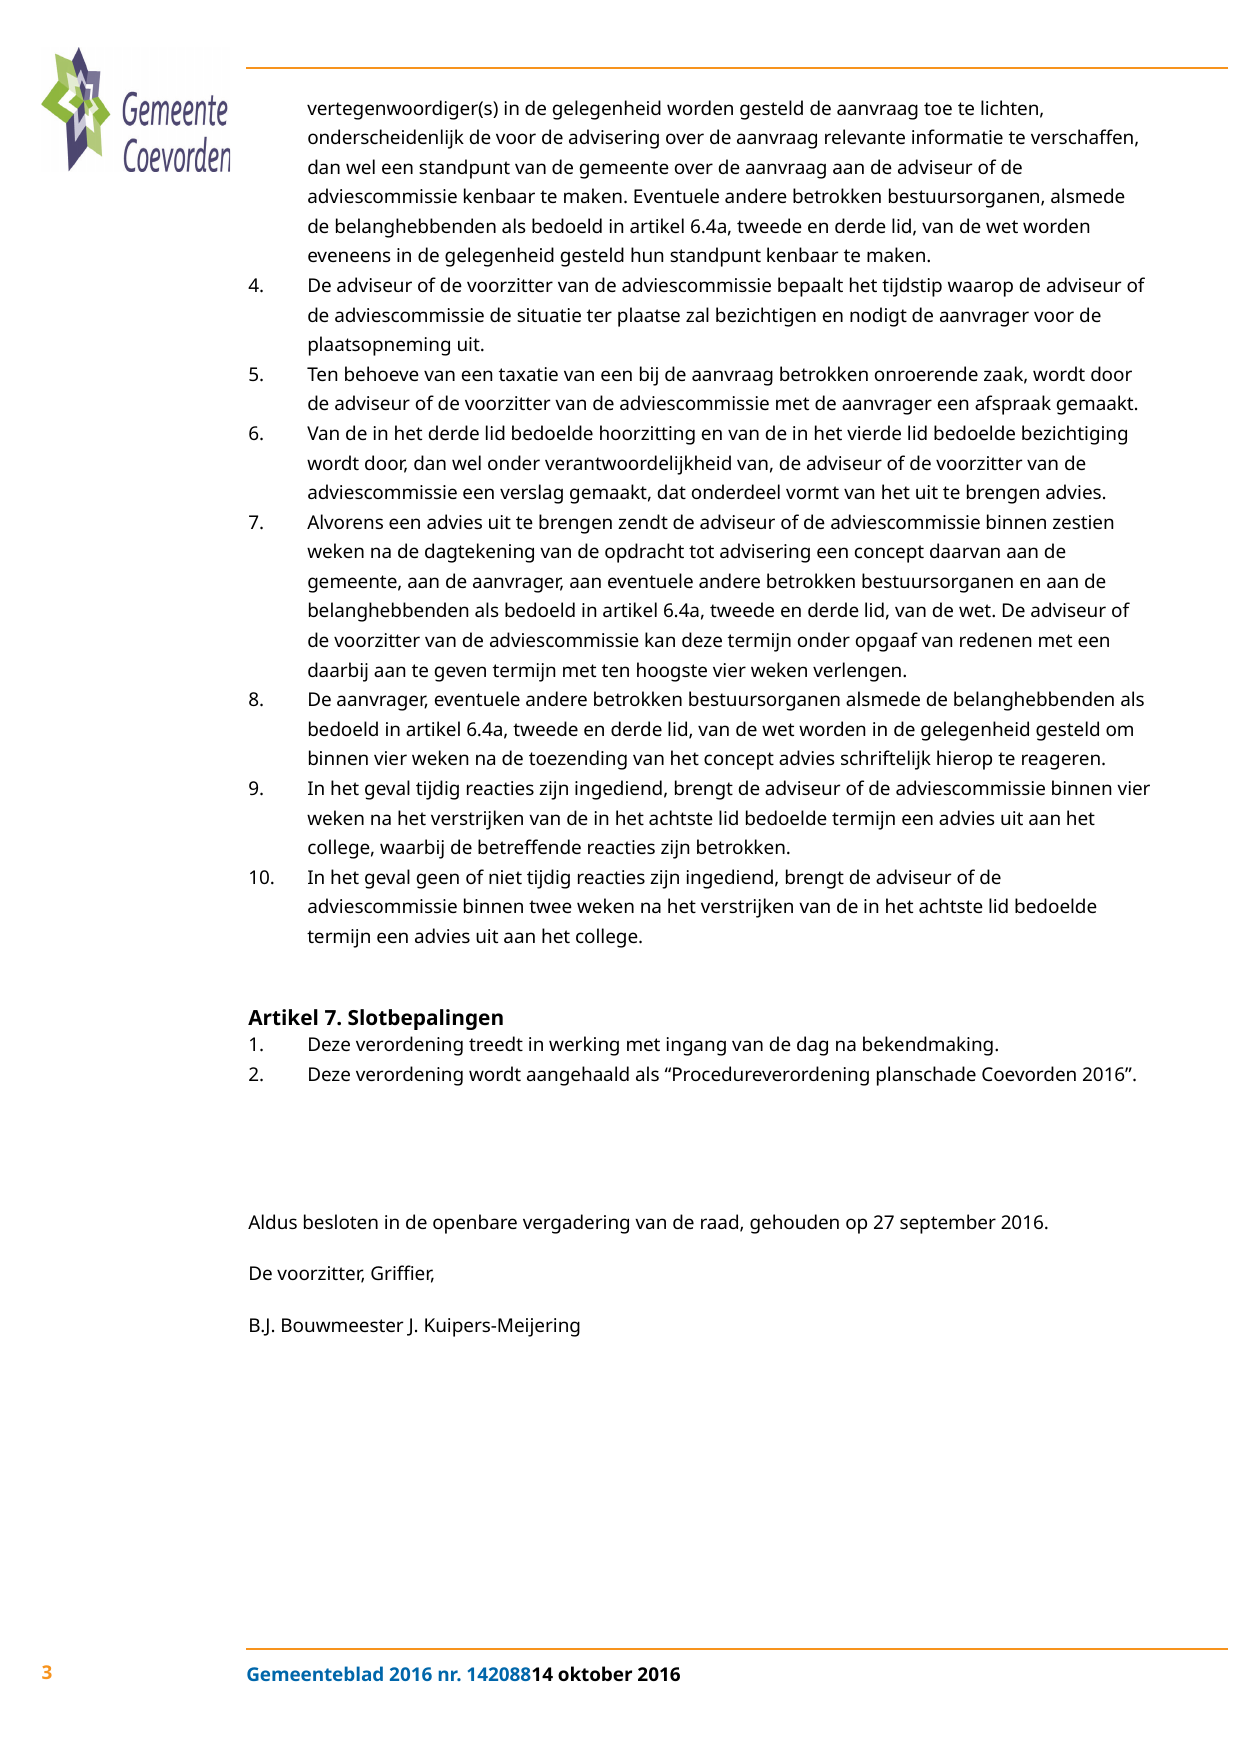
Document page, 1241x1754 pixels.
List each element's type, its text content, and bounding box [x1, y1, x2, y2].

text B.J. Bouwmeester J. Kuipers-Meijering [248, 1312, 1152, 1338]
list De aanvrager, eventuele andere betrokken bestuursorganen alsmede de belanghebbenden als bedoeld in artikel 6.4a, tweede en derde lid, van de wet worden in de gelegenheid gesteld om binnen vier weken na de toezending van het concept advies schriftelijk hierop te reageren. [248, 686, 1152, 771]
list Alvorens een advies uit te brengen zendt de adviseur of de adviescommissie binnen zestien weken na de dagtekening van de opdracht tot advisering een concept daarvan aan de gemeente, aan de aanvrager, aan eventuele andere betrokken bestuursorganen en aan de belanghebbenden als bedoeld in artikel 6.4a, tweede en derde lid, van de wet. De adviseur of de voorzitter van de adviescommissie kan deze termijn onder opgaaf van redenen met een daarbij aan te geven termijn met ten hoogste vier weken verlengen. [248, 509, 1152, 683]
list Ten behoeve van een taxatie van een bij de aanvraag betrokken onroerende zaak, wordt door de adviseur of de voorzitter van de adviescommissie met de aanvrager een afspraak gemaakt. [248, 361, 1152, 416]
list Deze verordening wordt aangehaald als “Procedureverordening planschade Coevorden 2016”. [248, 1061, 1152, 1087]
text Aldus besloten in de openbare vergadering van de raad, gehouden op 27 september 2016. [248, 1209, 1152, 1235]
list Van de in het derde lid bedoelde hoorzitting en van de in het vierde lid bedoelde bezichtiging wordt door, dan wel onder verantwoordelijkheid van, de adviseur of de voorzitter van de adviescommissie een verslag gemaakt, dat onderdeel vormt van het uit te brengen advies. [248, 420, 1152, 505]
list De adviseur of de voorzitter van de adviescommissie bepaalt het tijdstip waarop de adviseur of de adviescommissie de situatie ter plaatse zal bezichtigen en nodigt de aanvrager voor de plaatsopneming uit. [248, 272, 1152, 357]
text De voorzitter, Griffier, [248, 1261, 1152, 1286]
picture [41, 47, 231, 172]
list In het geval geen of niet tijdig reacties zijn ingediend, brengt de adviseur of de adviescommissie binnen twee weken na het verstrijken van de in het achtste lid bedoelde termijn een advies uit aan het college. [248, 864, 1152, 949]
list In het geval tijdig reacties zijn ingediend, brengt de adviseur of de adviescommissie binnen vier weken na het verstrijken van de in het achtste lid bedoelde termijn een advies uit aan het college, waarbij de betreffende reacties zijn betrokken. [248, 775, 1152, 860]
list Deze verordening treedt in werking met ingang van de dag na bekendmaking. [248, 1032, 1152, 1057]
list vertegenwoordiger(s) in de gelegenheid worden gesteld de aanvraag toe te lichten, onderscheidenlijk de voor de advisering over de aanvraag relevante informatie te verschaffen, dan wel een standpunt van de gemeente over de aanvraag aan de adviseur of de adviescommissie kenbaar te maken. Eventuele andere betrokken bestuursorganen, alsmede de belanghebbenden als bedoeld in artikel 6.4a, tweede en derde lid, van de wet worden eveneens in de gelegenheid gesteld hun standpunt kenbaar te maken. [248, 95, 1152, 268]
text Artikel 7. Slotbepalingen [248, 1003, 1152, 1032]
